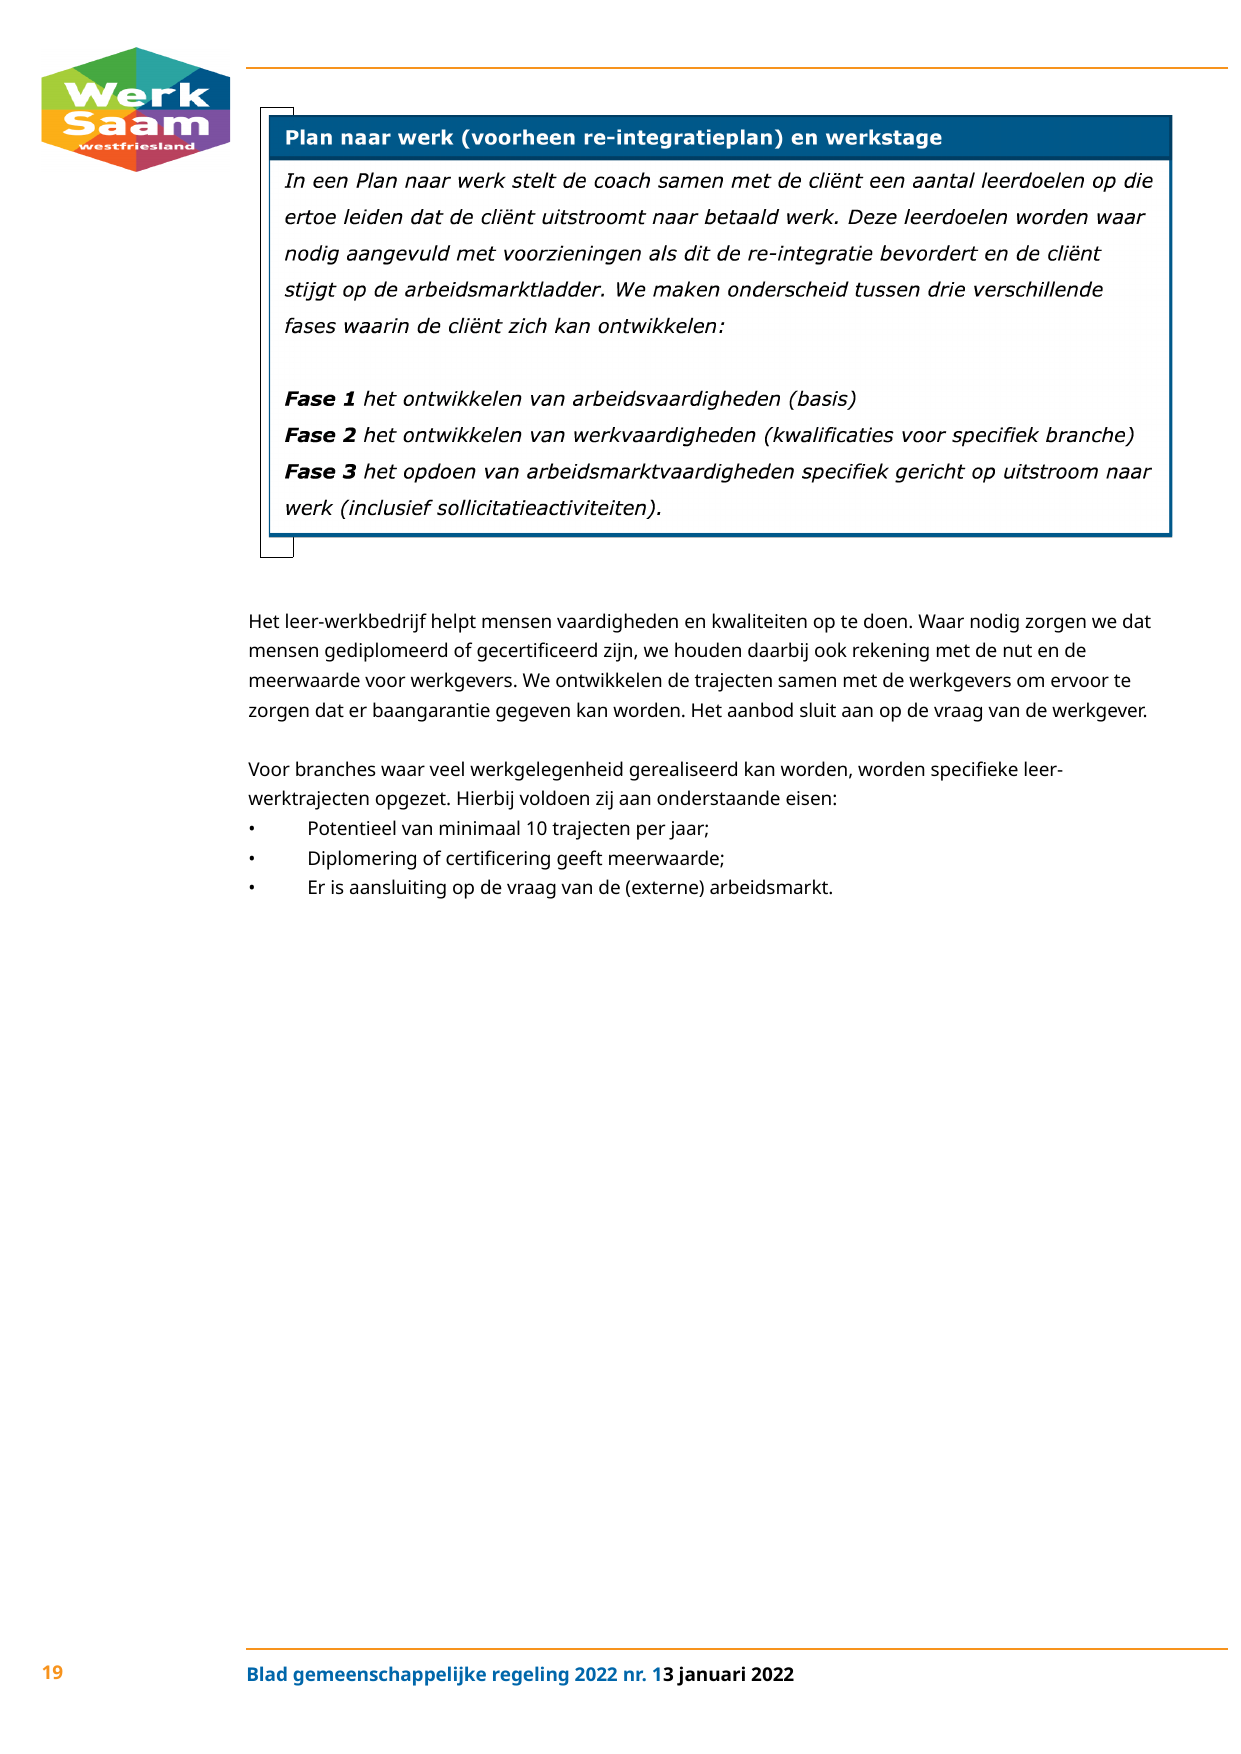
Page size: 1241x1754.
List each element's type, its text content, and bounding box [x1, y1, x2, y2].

list Er is aansluiting op de vraag van de (externe) arbeidsmarkt. [248, 874, 1152, 900]
text Het leer-werkbedrijf helpt mensen vaardigheden en kwaliteiten op te doen. Waar nodig zorgen we dat mensen gediplomeerd of gecertificeerd zijn, we houden daarbij ook rekening met de nut en de meerwaarde voor werkgevers. We ontwikkelen de trajecten samen met de werkgevers om ervoor te zorgen dat er baangarantie gegeven kan worden. Het aanbod sluit aan op de vraag van de werkgever. [248, 608, 1152, 722]
picture [41, 47, 231, 172]
picture [268, 115, 1173, 549]
list Diplomering of certificering geeft meerwaarde; [248, 845, 1152, 870]
text Voor branches waar veel werkgelegenheid gerealiseerd kan worden, worden specifieke leer-werktrajecten opgezet. Hierbij voldoen zij aan onderstaande eisen: [248, 756, 1152, 811]
list Potentieel van minimaal 10 trajecten per jaar; [248, 815, 1152, 841]
